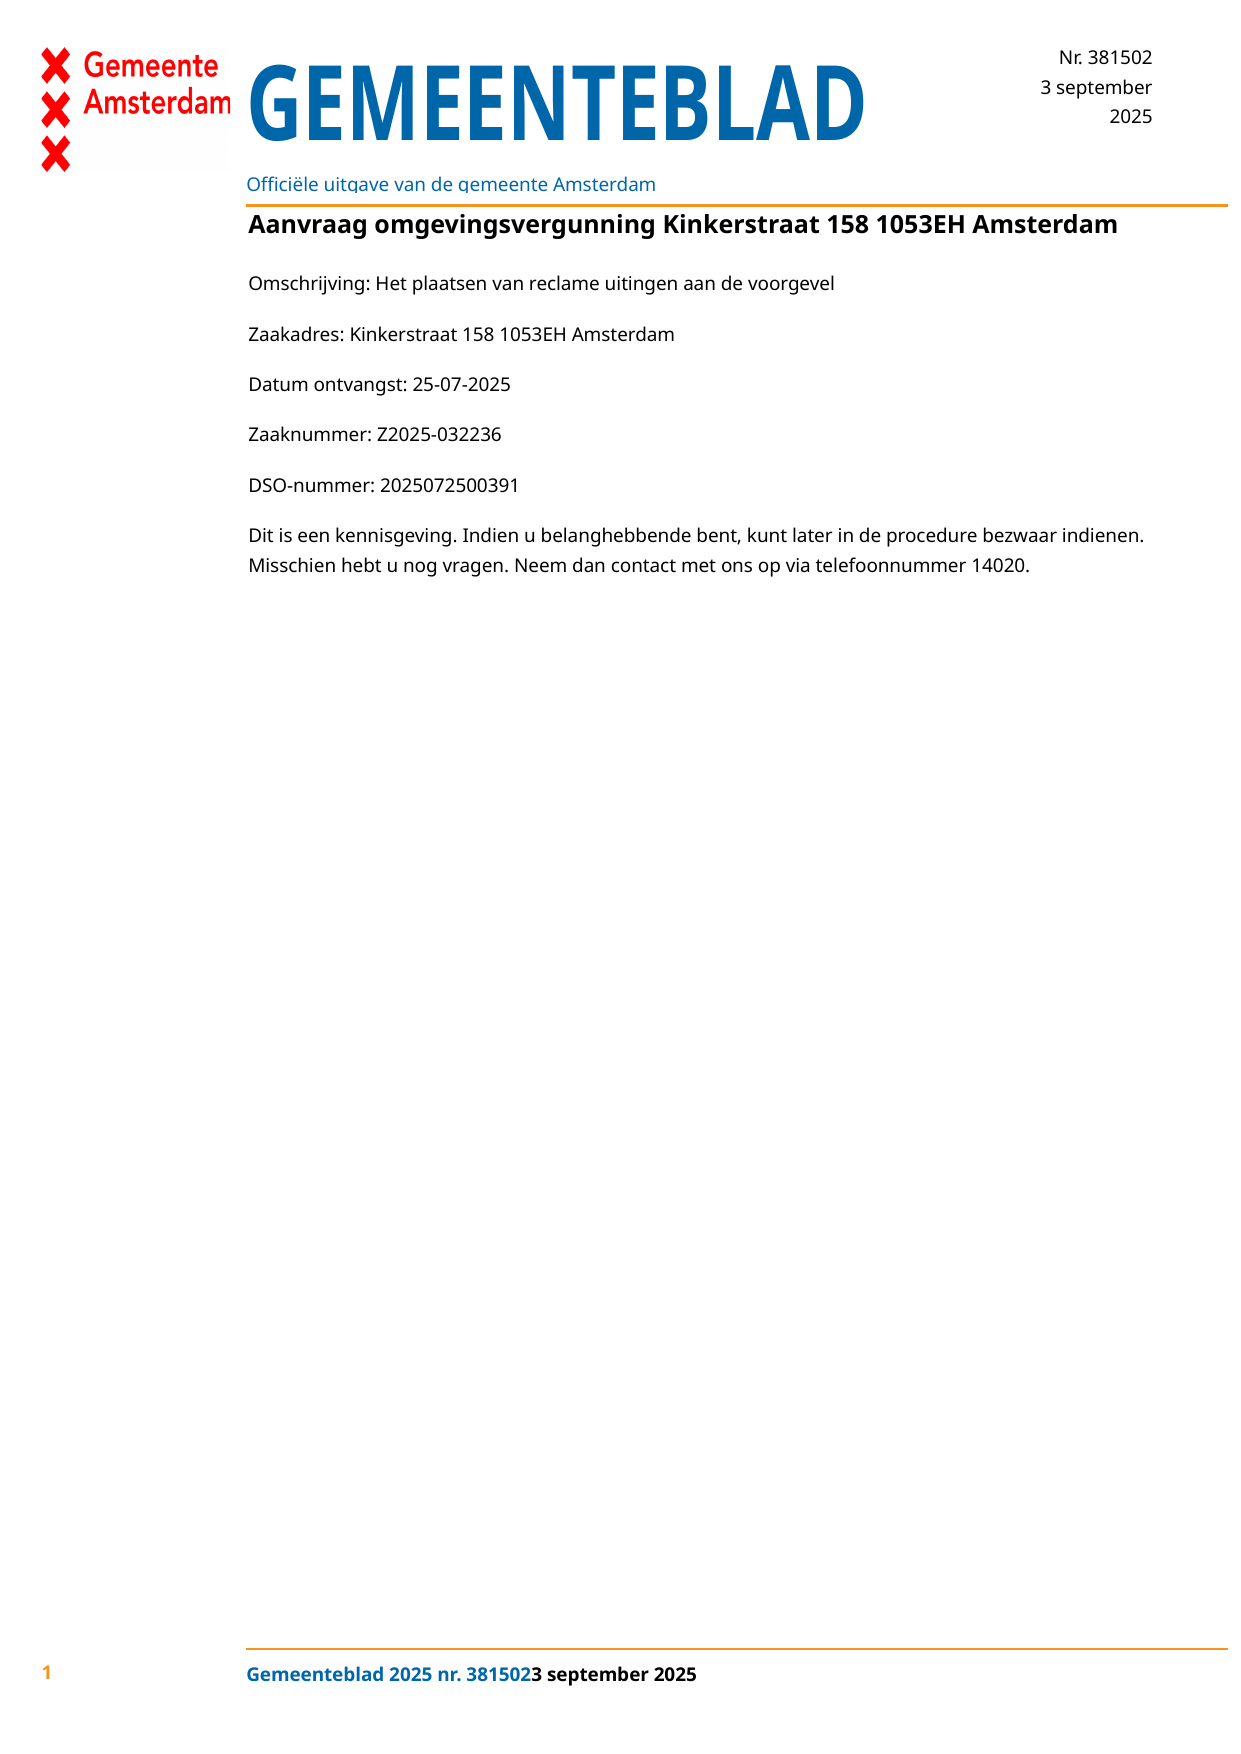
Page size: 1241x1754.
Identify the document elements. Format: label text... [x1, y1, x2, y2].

text Aanvraag omgevingsvergunning Kinkerstraat 158 1053EH Amsterdam [248, 207, 1152, 241]
picture [41, 47, 231, 172]
text Omschrijving: Het plaatsen van reclame uitingen aan de voorgevel [248, 270, 1152, 296]
text DSO-nummer: 2025072500391 [248, 472, 1152, 498]
text Datum ontvangst: 25-07-2025 [248, 371, 1152, 397]
text Zaakadres: Kinkerstraat 158 1053EH Amsterdam [248, 321, 1152, 346]
text Dit is een kennisgeving. Indien u belanghebbende bent, kunt later in de procedure bezwaar indienen. Misschien hebt u nog vragen. Neem dan contact met ons op via telefoonnummer 14020. [248, 522, 1152, 578]
text Zaaknummer: Z2025-032236 [248, 422, 1152, 447]
